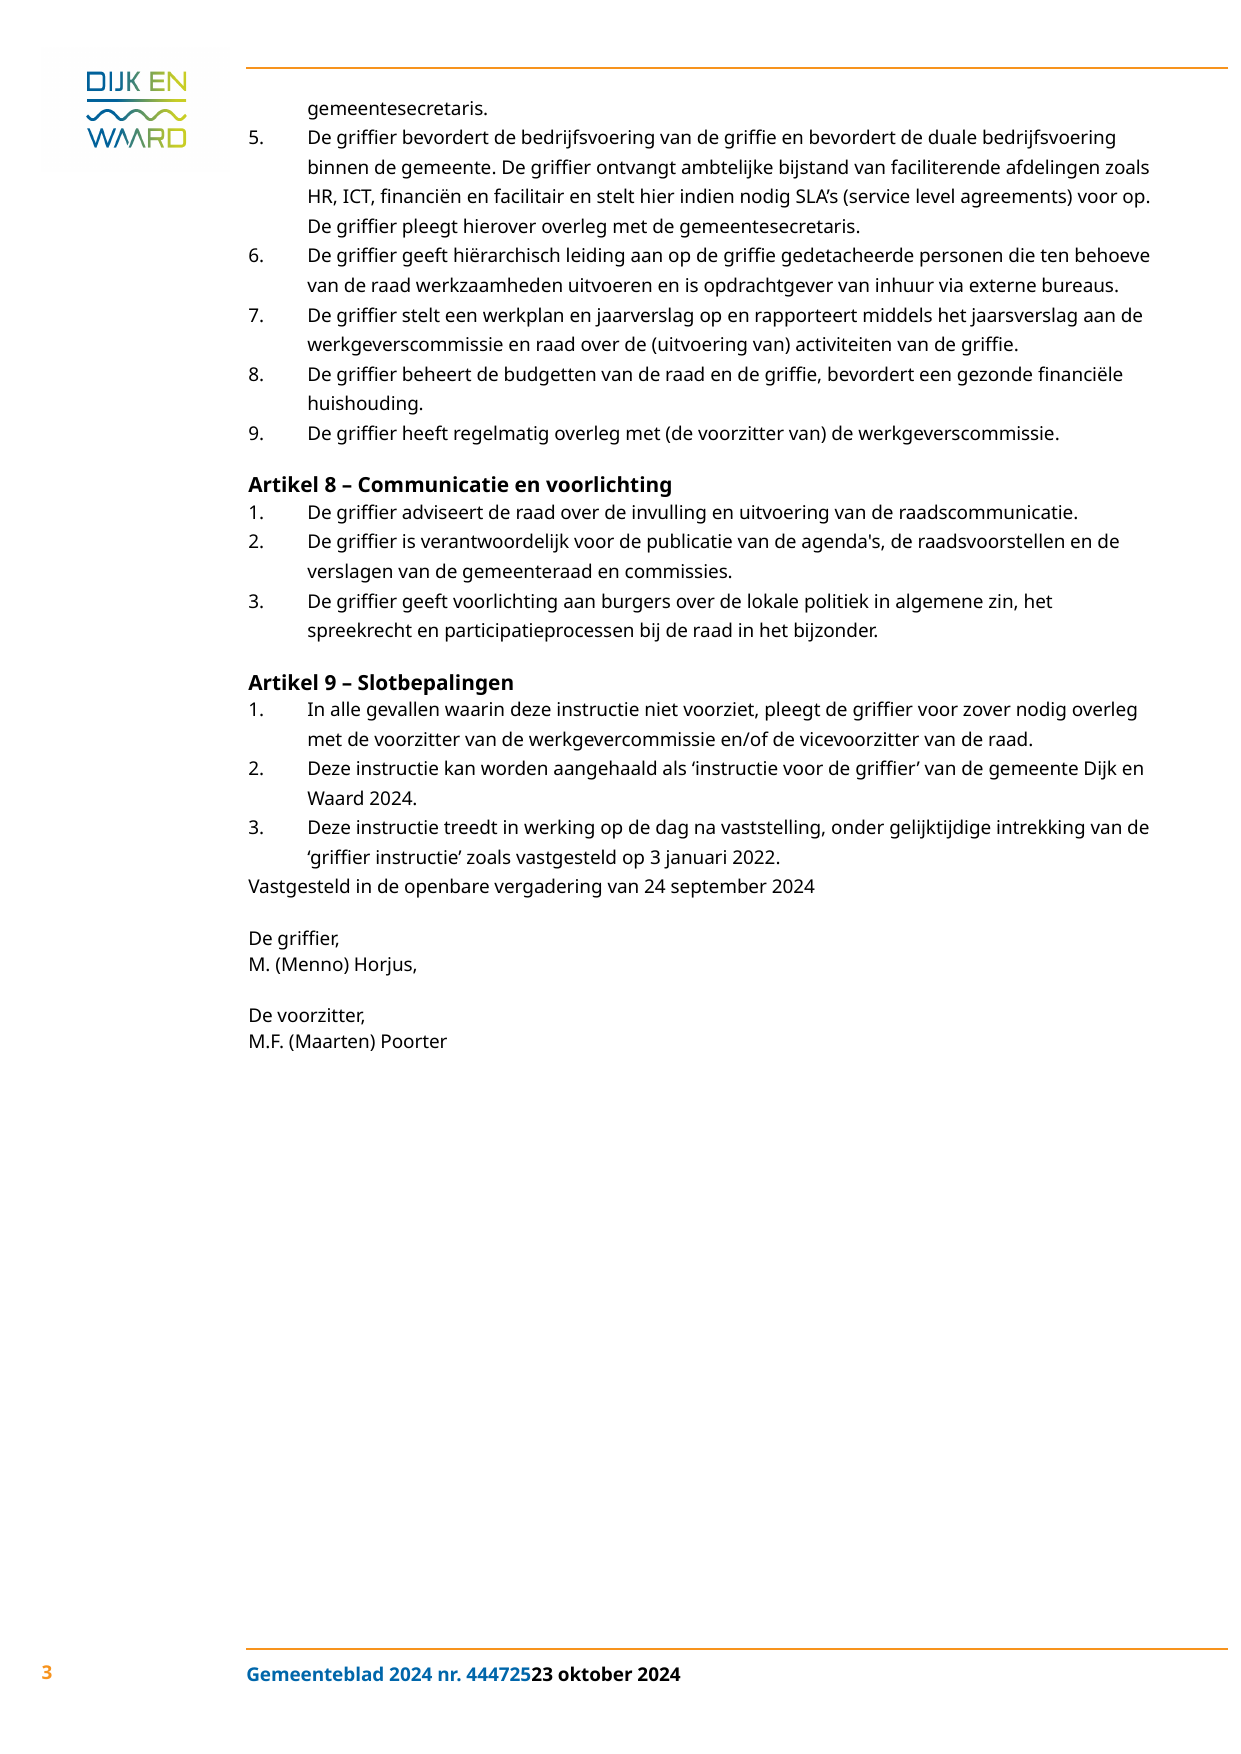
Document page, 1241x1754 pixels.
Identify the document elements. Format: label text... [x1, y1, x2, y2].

text Vastgesteld in de openbare vergadering van 24 september 2024 [248, 874, 1152, 899]
text Artikel 9 – Slotbepalingen [248, 668, 1152, 696]
text Artikel 8 – Communicatie en voorlichting [248, 471, 1152, 499]
list Deze instructie kan worden aangehaald als ‘instructie voor de griffier’ van de gemeente Dijk en Waard 2024. [248, 755, 1152, 811]
text M.F. (Maarten) Poorter [248, 1028, 1152, 1054]
text De voorzitter, [248, 1002, 1152, 1028]
list De griffier beheert de budgetten van de raad en de griffie, bevordert een gezonde financiële huishouding. [248, 361, 1152, 416]
list De griffier heeft regelmatig overleg met (de voorzitter van) de werkgeverscommissie. [248, 420, 1152, 446]
list De griffier stelt een werkplan en jaarverslag op en rapporteert middels het jaarsverslag aan de werkgeverscommissie en raad over de (uitvoering van) activiteiten van de griffie. [248, 302, 1152, 357]
list De griffier adviseert de raad over de invulling en uitvoering van de raadscommunicatie. [248, 499, 1152, 525]
list De griffier bevordert de bedrijfsvoering van de griffie en bevordert de duale bedrijfsvoering binnen de gemeente. De griffier ontvangt ambtelijke bijstand van faciliterende afdelingen zoals HR, ICT, financiën en facilitair en stelt hier indien nodig SLA’s (service level agreements) voor op. De griffier pleegt hierover overleg met de gemeentesecretaris. [248, 124, 1152, 239]
text De griffier, [248, 925, 1152, 951]
list Deze instructie treedt in werking op de dag na vaststelling, onder gelijktijdige intrekking van de ‘griffier instructie’ zoals vastgesteld op 3 januari 2022. [248, 814, 1152, 870]
list gemeentesecretaris. [248, 95, 1152, 121]
list In alle gevallen waarin deze instructie niet voorziet, pleegt de griffier voor zover nodig overleg met de voorzitter van de werkgevercommissie en/of de vicevoorzitter van de raad. [248, 696, 1152, 752]
list De griffier geeft voorlichting aan burgers over de lokale politiek in algemene zin, het spreekrecht en participatieprocessen bij de raad in het bijzonder. [248, 588, 1152, 643]
list De griffier is verantwoordelijk voor de publicatie van de agenda's, de raadsvoorstellen en de verslagen van de gemeenteraad en commissies. [248, 529, 1152, 584]
text M. (Menno) Horjus, [248, 951, 1152, 977]
list De griffier geeft hiërarchisch leiding aan op de griffie gedetacheerde personen die ten behoeve van de raad werkzaamheden uitvoeren en is opdrachtgever van inhuur via externe bureaus. [248, 243, 1152, 298]
picture [41, 47, 231, 172]
